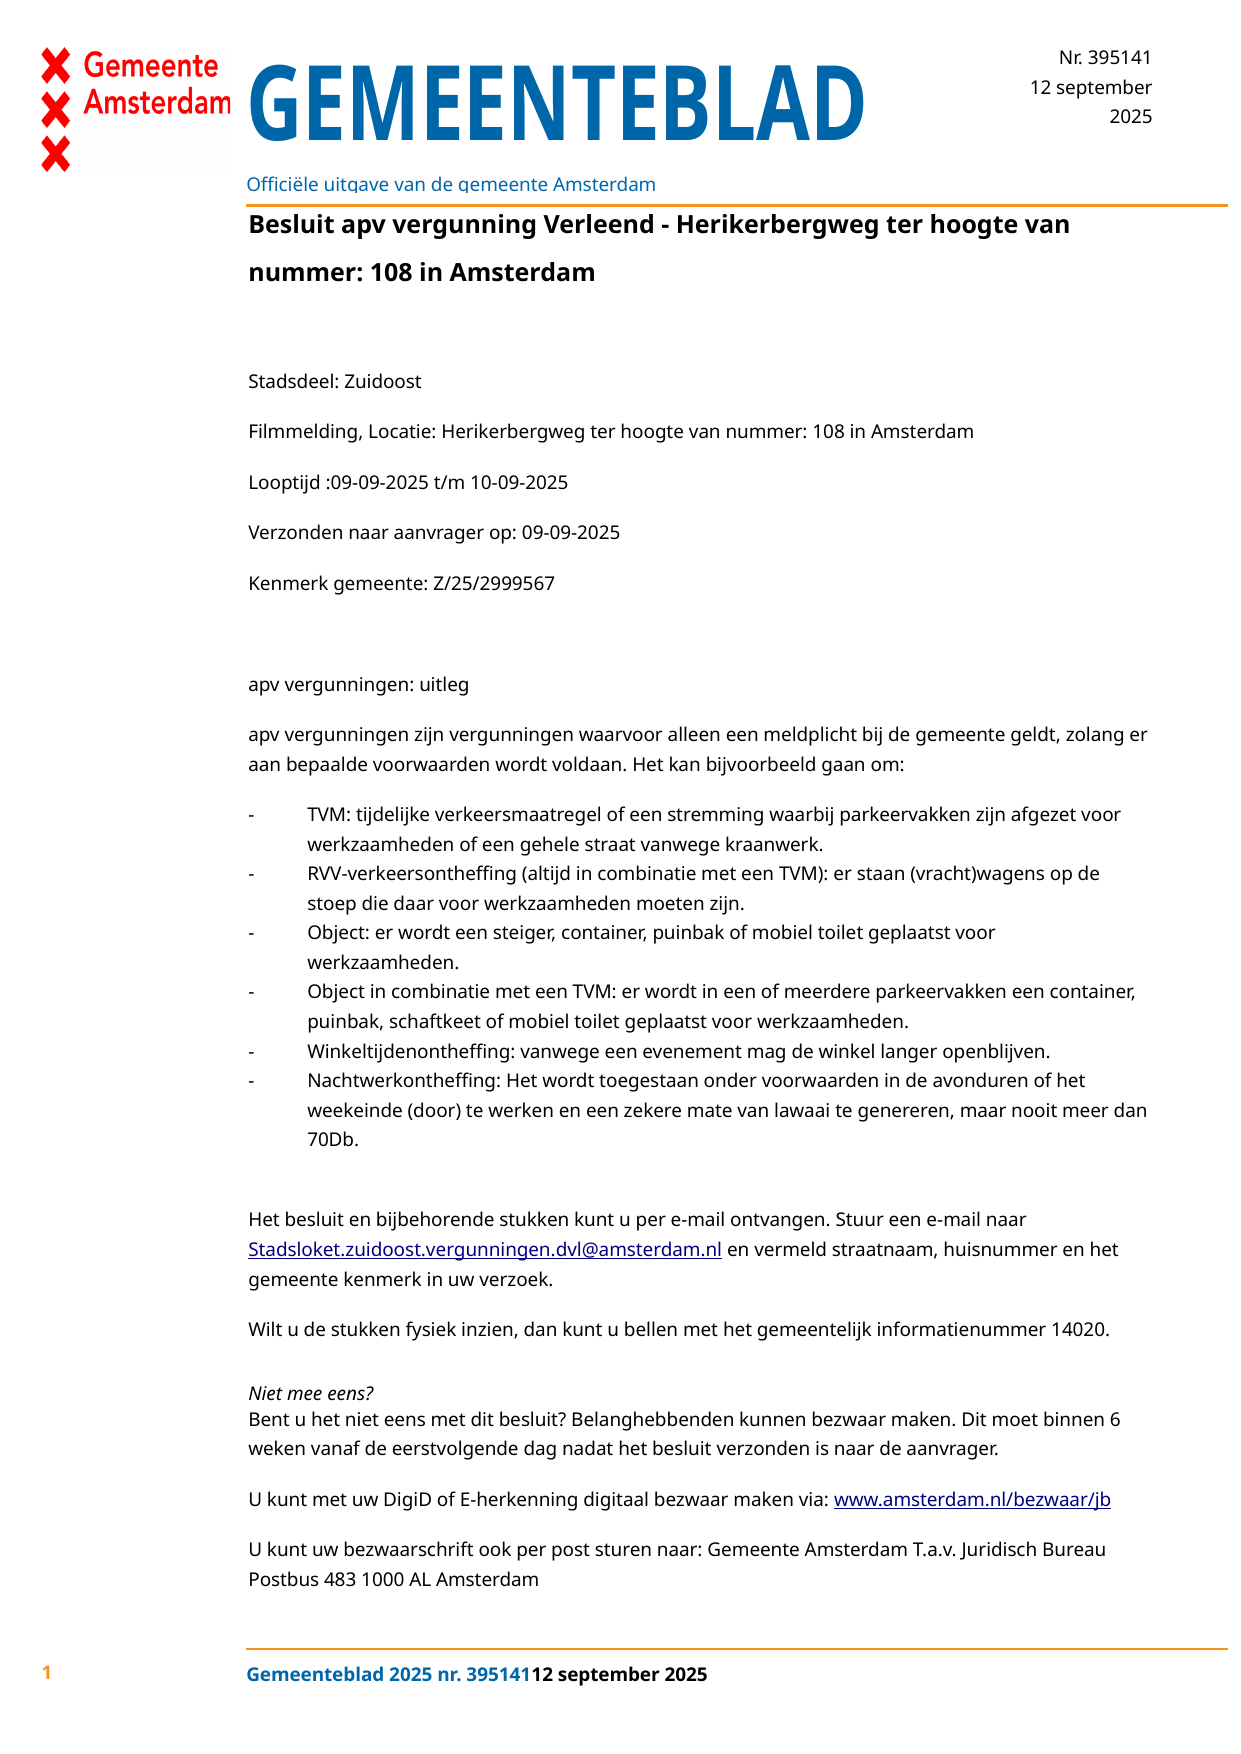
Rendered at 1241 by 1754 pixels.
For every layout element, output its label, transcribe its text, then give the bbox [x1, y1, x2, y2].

text Besluit apv vergunning Verleend - Herikerbergweg ter hoogte van nummer: 108 in Amsterdam [248, 207, 1152, 288]
text Bent u het niet eens met dit besluit? Belanghebbenden kunnen bezwaar maken. Dit moet binnen 6 weken vanaf de eerstvolgende dag nadat het besluit verzonden is naar de aanvrager. [248, 1406, 1152, 1461]
text U kunt met uw DigiD of E-herkenning digitaal bezwaar maken via: www.amsterdam.nl/bezwaar/jb [248, 1486, 1152, 1512]
text U kunt uw bezwaarschrift ook per post sturen naar: Gemeente Amsterdam T.a.v. Juridisch Bureau Postbus 483 1000 AL Amsterdam [248, 1536, 1152, 1592]
list Object: er wordt een steiger, container, puinbak of mobiel toilet geplaatst voor werkzaamheden. [248, 919, 1152, 975]
text Het besluit en bijbehorende stukken kunt u per e-mail ontvangen. Stuur een e-mail naar Stadsloket.zuidoost.vergunningen.dvl@amsterdam.nl en vermeld straatnaam, huisnummer en het gemeente kenmerk in uw verzoek. [248, 1207, 1152, 1292]
picture [41, 47, 231, 172]
list Object in combinatie met een TVM: er wordt in een of meerdere parkeervakken een container, puinbak, schaftkeet of mobiel toilet geplaatst voor werkzaamheden. [248, 979, 1152, 1034]
text apv vergunningen zijn vergunningen waarvoor alleen een meldplicht bij de gemeente geldt, zolang er aan bepaalde voorwaarden wordt voldaan. Het kan bijvoorbeeld gaan om: [248, 721, 1152, 777]
list Winkeltijdenontheffing: vanwege een evenement mag de winkel langer openblijven. [248, 1038, 1152, 1064]
text Kenmerk gemeente: Z/25/2999567 [248, 570, 1152, 596]
text apv vergunningen: uitleg [248, 671, 1152, 697]
text Niet mee eens? [248, 1380, 1152, 1406]
list TVM: tijdelijke verkeersmaatregel of een stremming waarbij parkeervakken zijn afgezet voor werkzaamheden of een gehele straat vanwege kraanwerk. [248, 801, 1152, 857]
text Wilt u de stukken fysiek inzien, dan kunt u bellen met het gemeentelijk informatienummer 14020. [248, 1316, 1152, 1342]
list Nachtwerkontheffing: Het wordt toegestaan onder voorwaarden in de avonduren of het weekeinde (door) te werken en een zekere mate van lawaai te genereren, maar nooit meer dan 70Db. [248, 1067, 1152, 1152]
text Verzonden naar aanvrager op: 09-09-2025 [248, 519, 1152, 545]
text Filmmelding, Locatie: Herikerbergweg ter hoogte van nummer: 108 in Amsterdam [248, 419, 1152, 444]
list RVV-verkeersontheffing (altijd in combinatie met een TVM): er staan (vracht)wagens op de stoep die daar voor werkzaamheden moeten zijn. [248, 860, 1152, 916]
text Stadsdeel: Zuidoost [248, 368, 1152, 394]
text Looptijd :09-09-2025 t/m 10-09-2025 [248, 469, 1152, 495]
